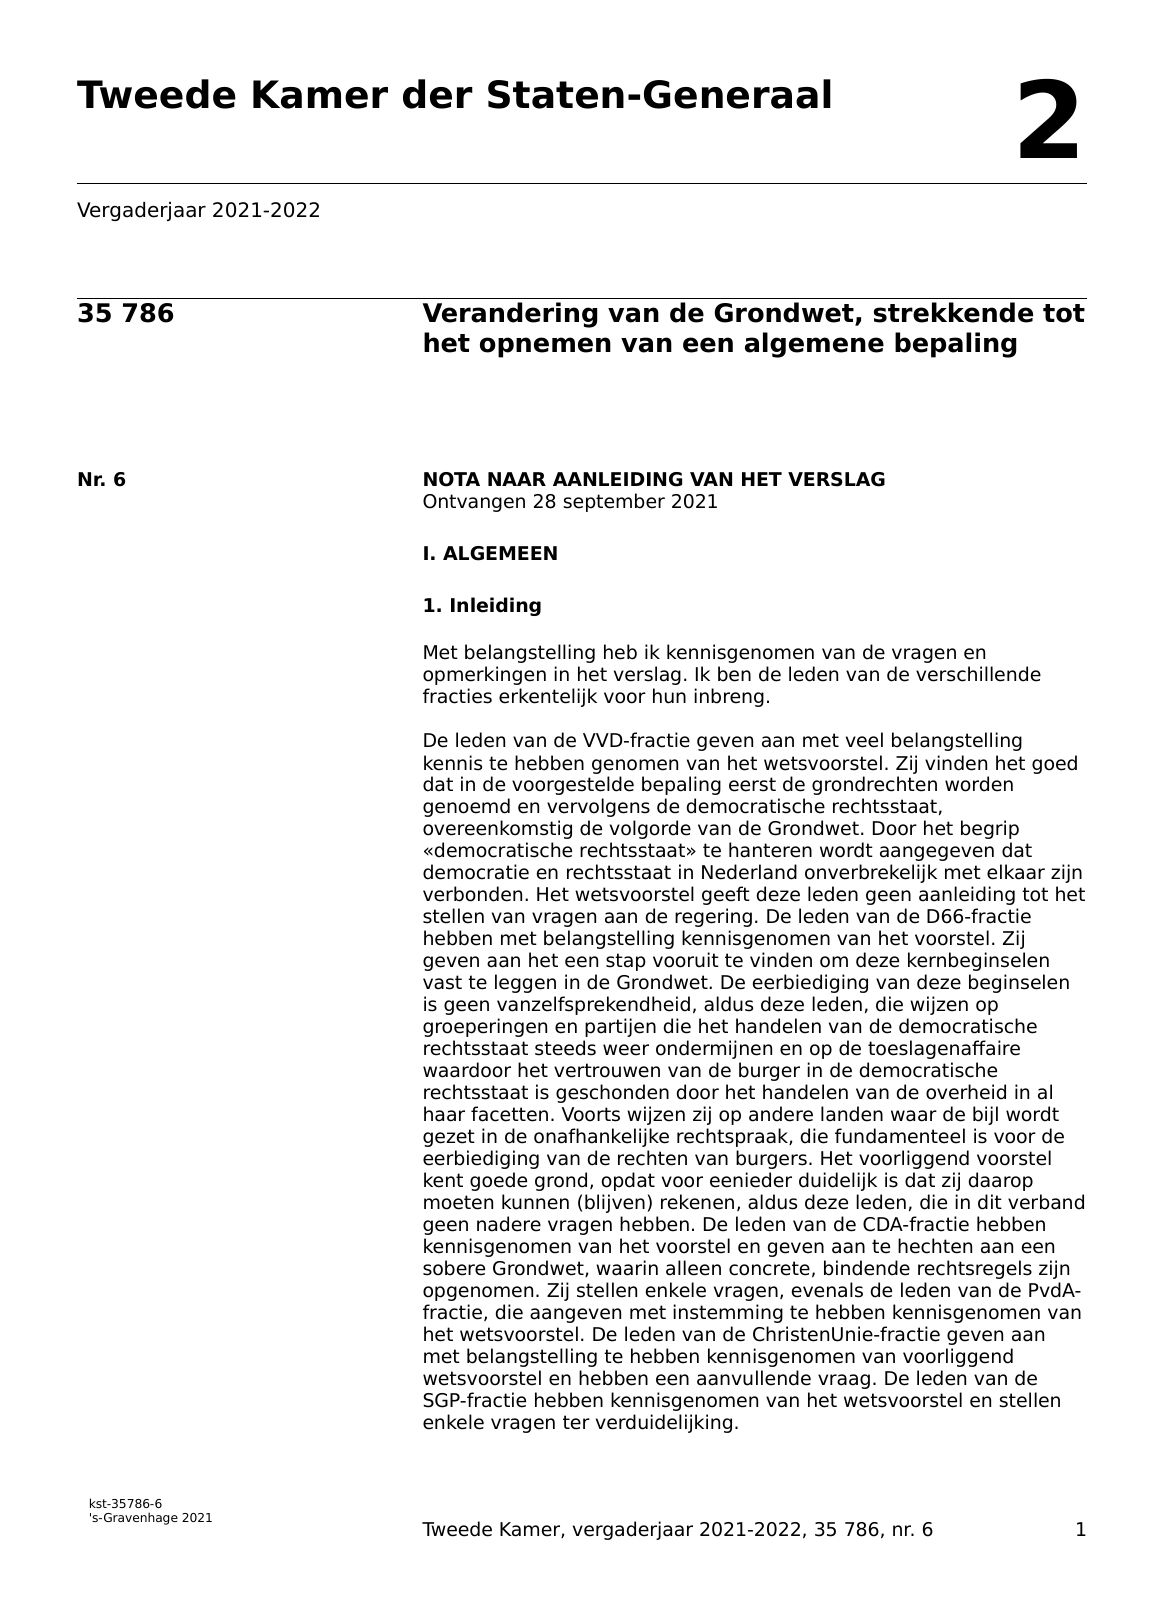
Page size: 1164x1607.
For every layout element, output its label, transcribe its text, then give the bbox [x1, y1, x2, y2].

subtitle Nr. 6 NOTA NAAR AANLEIDING VAN HET VERSLAG [77, 469, 1087, 491]
table_cell Vergaderjaar 2021-2022 [77, 184, 1087, 298]
text De leden van de VVD-fractie geven aan met veel belangstelling kennis te hebben genomen van het wetsvoorstel. Zij vinden het goed dat in de voorgestelde bepaling eerst de grondrechten worden genoemd en vervolgens de democratische rechtsstaat, overeenkomstig de volgorde van de Grondwet. Door het begrip «democratische rechtsstaat» te hanteren wordt aangegeven dat democratie en rechtsstaat in Nederland onverbrekelijk met elkaar zijn verbonden. Het wetsvoorstel geeft deze leden geen aanleiding tot het stellen van vragen aan de regering. De leden van de D66-fractie hebben met belangstelling kennisgenomen van het voorstel. Zij geven aan het een stap vooruit te vinden om deze kernbeginselen vast te leggen in de Grondwet. De eerbiediging van deze beginselen is geen vanzelfsprekendheid, aldus deze leden, die wijzen op groeperingen en partijen die het handelen van de democratische rechtsstaat steeds weer ondermijnen en op de toeslagenaffaire waardoor het vertrouwen van de burger in de democratische rechtsstaat is geschonden door het handelen van de overheid in al haar facetten. Voorts wijzen zij op andere landen waar de bijl wordt gezet in de onafhankelijke rechtspraak, die fundamenteel is voor de eerbiediging van de rechten van burgers. Het voorliggend voorstel kent goede grond, opdat voor eenieder duidelijk is dat zij daarop moeten kunnen (blijven) rekenen, aldus deze leden, die in dit verband geen nadere vragen hebben. De leden van de CDA-fractie hebben kennisgenomen van het voorstel en geven aan te hechten aan een sobere Grondwet, waarin alleen concrete, bindende rechtsregels zijn opgenomen. Zij stellen enkele vragen, evenals de leden van de PvdA-fractie, die aangeven met instemming te hebben kennisgenomen van het wetsvoorstel. De leden van de ChristenUnie-fractie geven aan met belangstelling te hebben kennisgenomen van voorliggend wetsvoorstel en hebben een aanvullende vraag. De leden van de SGP-fractie hebben kennisgenomen van het wetsvoorstel en stellen enkele vragen ter verduidelijking. [422, 730, 1087, 1434]
table_header 2 [886, 59, 1087, 183]
subtitle 1. Inleiding [422, 595, 1087, 617]
text Ontvangen 28 september 2021 [422, 491, 1087, 513]
table_header Tweede Kamer der Staten-Generaal [77, 59, 886, 183]
subtitle 35 786 Verandering van de Grondwet, strekkende tot het opnemen van een algemene bepaling [77, 299, 1087, 358]
text Met belangstelling heb ik kennisgenomen van de vragen en opmerkingen in het verslag. Ik ben de leden van de verschillende fracties erkentelijk voor hun inbreng. [422, 642, 1087, 708]
text kst-35786-6 [88, 1497, 323, 1511]
text 's-Gravenhage 2021 [88, 1511, 323, 1525]
subtitle I. ALGEMEEN [422, 543, 1087, 565]
